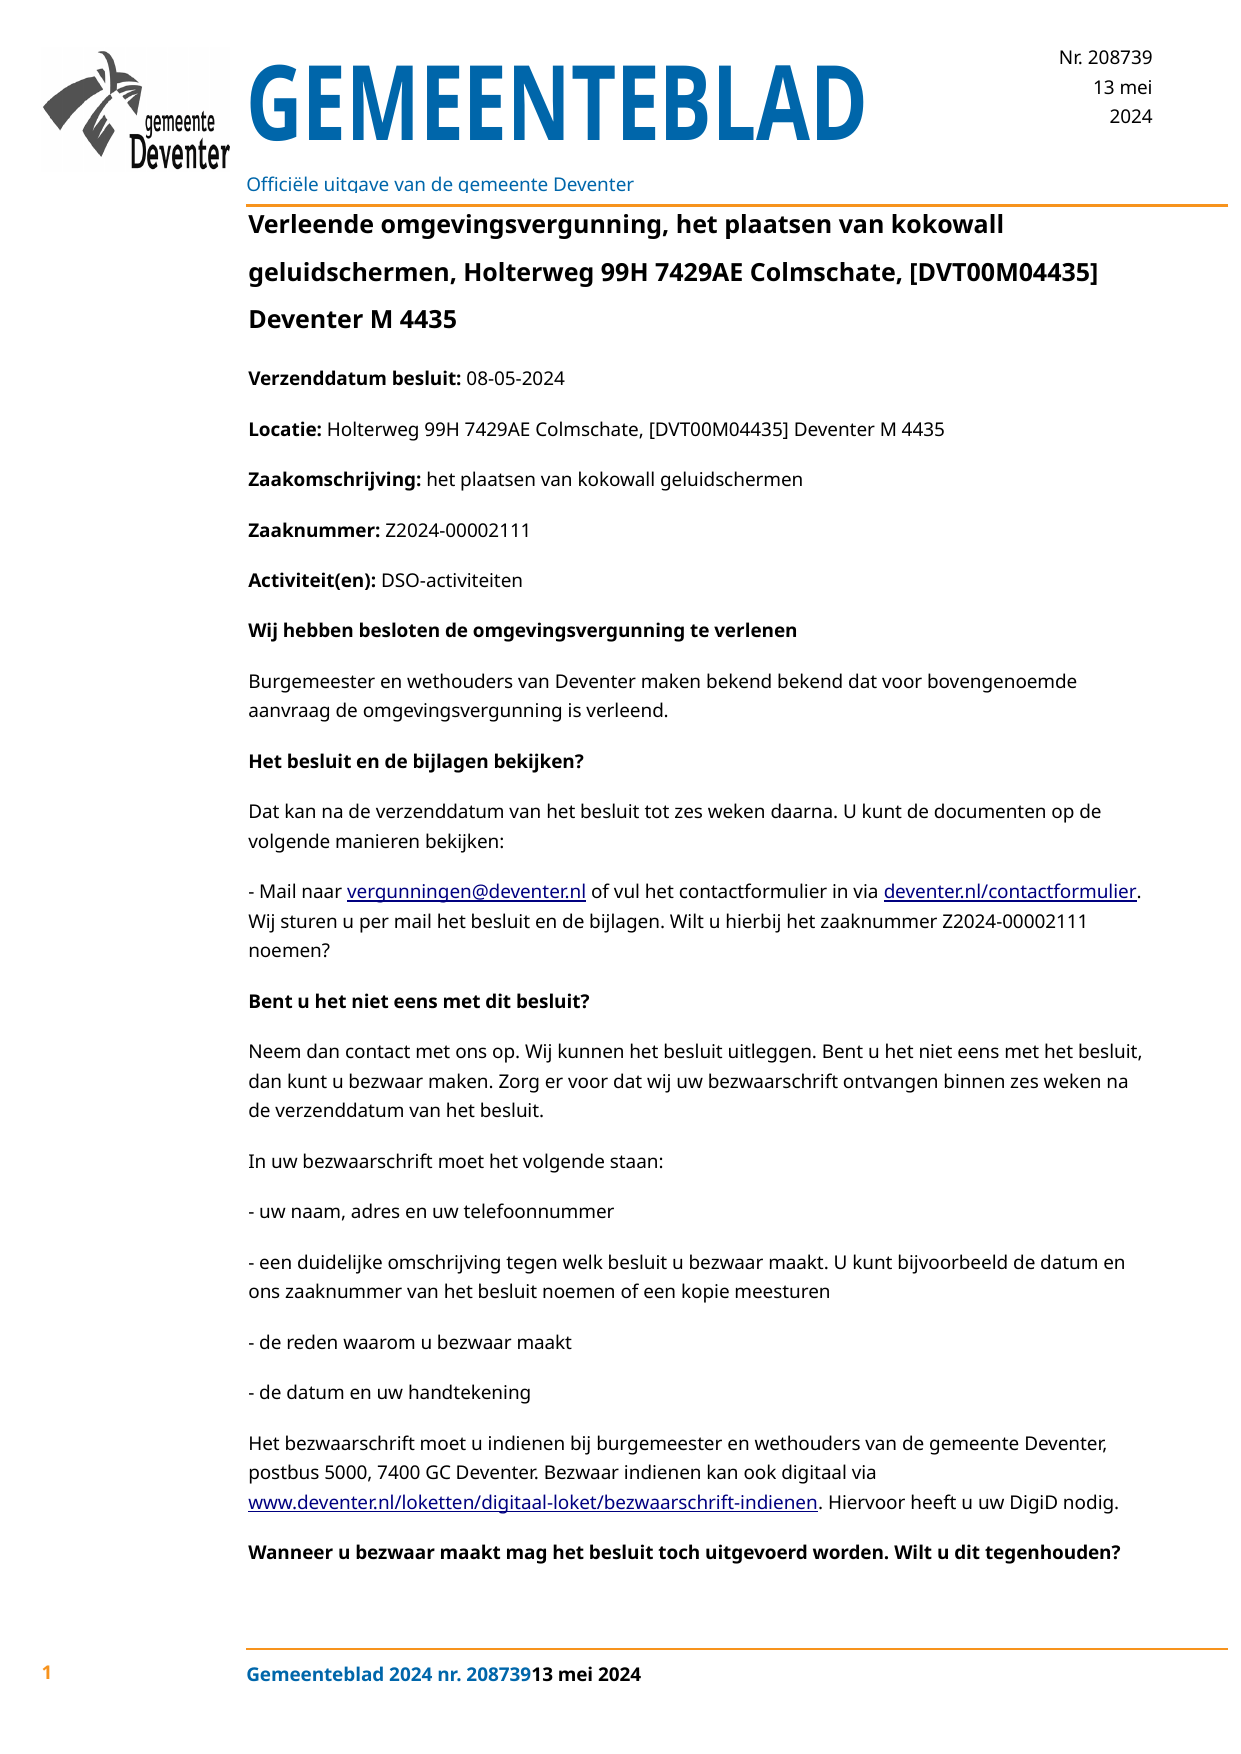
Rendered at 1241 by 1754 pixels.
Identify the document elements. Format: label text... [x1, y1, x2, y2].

text Bent u het niet eens met dit besluit? [248, 988, 1152, 1014]
text Verleende omgevingsvergunning, het plaatsen van kokowall geluidschermen, Holterweg 99H 7429AE Colmschate, [DVT00M04435] Deventer M 4435 [248, 207, 1152, 336]
text - Mail naar vergunningen@deventer.nl of vul het contactformulier in via deventer.nl/contactformulier. Wij sturen u per mail het besluit en de bijlagen. Wilt u hierbij het zaaknummer Z2024-00002111 noemen? [248, 878, 1152, 963]
text Zaaknummer: Z2024-00002111 [248, 517, 1152, 542]
text Het bezwaarschrift moet u indienen bij burgemeester en wethouders van de gemeente Deventer, postbus 5000, 7400 GC Deventer. Bezwaar indienen kan ook digitaal via www.deventer.nl/loketten/digitaal-loket/bezwaarschrift-indienen. Hiervoor heeft u uw DigiD nodig. [248, 1430, 1152, 1514]
text In uw bezwaarschrift moet het volgende staan: [248, 1148, 1152, 1174]
text Wij hebben besloten de omgevingsvergunning te verlenen [248, 618, 1152, 643]
picture [41, 47, 231, 172]
text Zaakomschrijving: het plaatsen van kokowall geluidschermen [248, 466, 1152, 492]
text Dat kan na de verzenddatum van het besluit tot zes weken daarna. U kunt de documenten op de volgende manieren bekijken: [248, 798, 1152, 854]
text - een duidelijke omschrijving tegen welk besluit u bezwaar maakt. U kunt bijvoorbeeld de datum en ons zaaknummer van het besluit noemen of een kopie meesturen [248, 1249, 1152, 1304]
text - uw naam, adres en uw telefoonnummer [248, 1198, 1152, 1224]
text Verzenddatum besluit: 08-05-2024 [248, 366, 1152, 391]
text Wanneer u bezwaar maakt mag het besluit toch uitgevoerd worden. Wilt u dit tegenhouden? [248, 1539, 1152, 1565]
text - de reden waarom u bezwaar maakt [248, 1329, 1152, 1354]
text Burgemeester en wethouders van Deventer maken bekend bekend dat voor bovengenoemde aanvraag de omgevingsvergunning is verleend. [248, 668, 1152, 723]
text Activiteit(en): DSO-activiteiten [248, 567, 1152, 593]
text Het besluit en de bijlagen bekijken? [248, 748, 1152, 774]
text Locatie: Holterweg 99H 7429AE Colmschate, [DVT00M04435] Deventer M 4435 [248, 416, 1152, 442]
text Neem dan contact met ons op. Wij kunnen het besluit uitleggen. Bent u het niet eens met het besluit, dan kunt u bezwaar maken. Zorg er voor dat wij uw bezwaarschrift ontvangen binnen zes weken na de verzenddatum van het besluit. [248, 1038, 1152, 1123]
text - de datum en uw handtekening [248, 1379, 1152, 1405]
